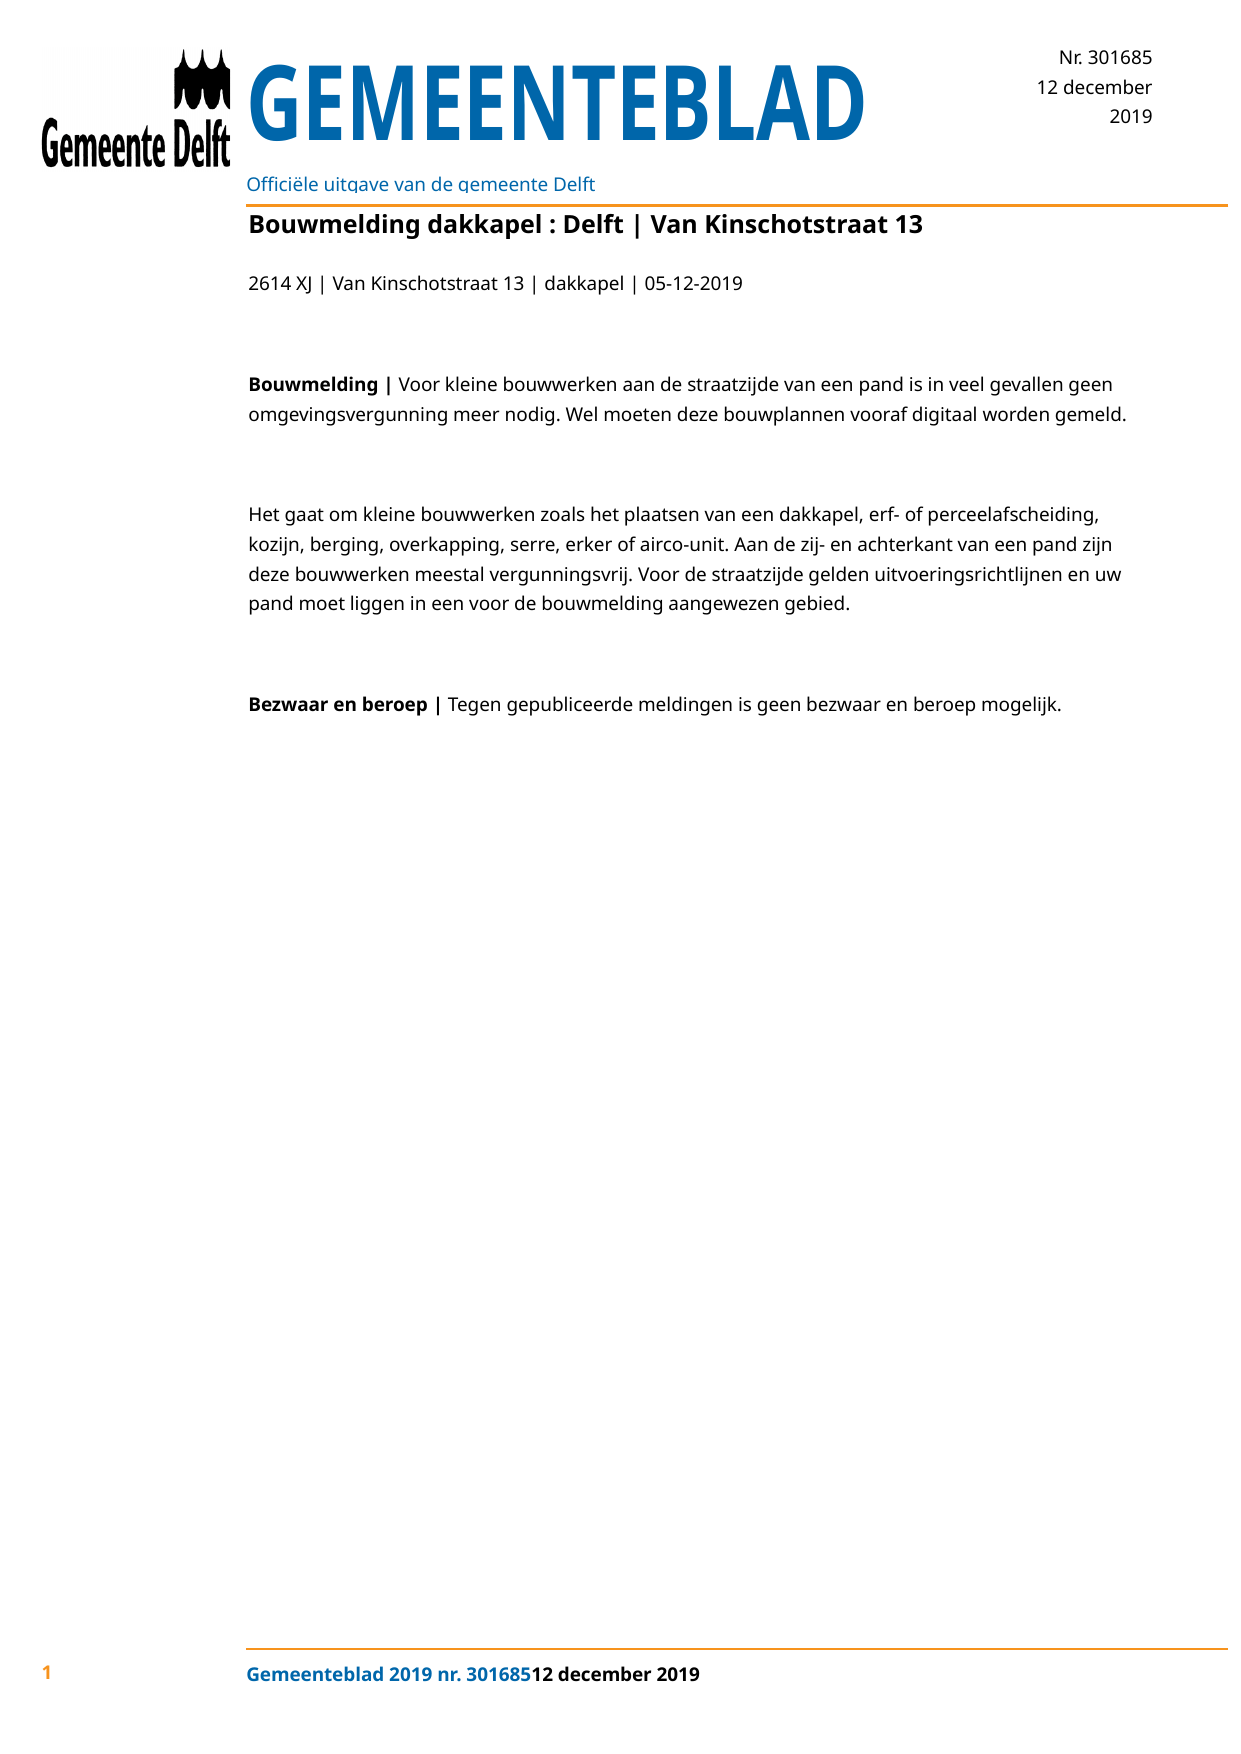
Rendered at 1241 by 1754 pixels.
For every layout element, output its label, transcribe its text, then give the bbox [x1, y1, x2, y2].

text Het gaat om kleine bouwwerken zoals het plaatsen van een dakkapel, erf- of perceelafscheiding, kozijn, berging, overkapping, serre, erker of airco-unit. Aan de zij- en achterkant van een pand zijn deze bouwwerken meestal vergunningsvrij. Voor de straatzijde gelden uitvoeringsrichtlijnen en uw pand moet liggen in een voor de bouwmelding aangewezen gebied. [248, 502, 1152, 616]
text 2614 XJ | Van Kinschotstraat 13 | dakkapel | 05-12-2019 [248, 270, 1152, 296]
text Bouwmelding | Voor kleine bouwwerken aan de straatzijde van een pand is in veel gevallen geen omgevingsvergunning meer nodig. Wel moeten deze bouwplannen vooraf digitaal worden gemeld. [248, 371, 1152, 426]
picture [41, 47, 231, 172]
text Bouwmelding dakkapel : Delft | Van Kinschotstraat 13 [248, 207, 1152, 241]
text Bezwaar en beroep | Tegen gepubliceerde meldingen is geen bezwaar en beroep mogelijk. [248, 691, 1152, 717]
